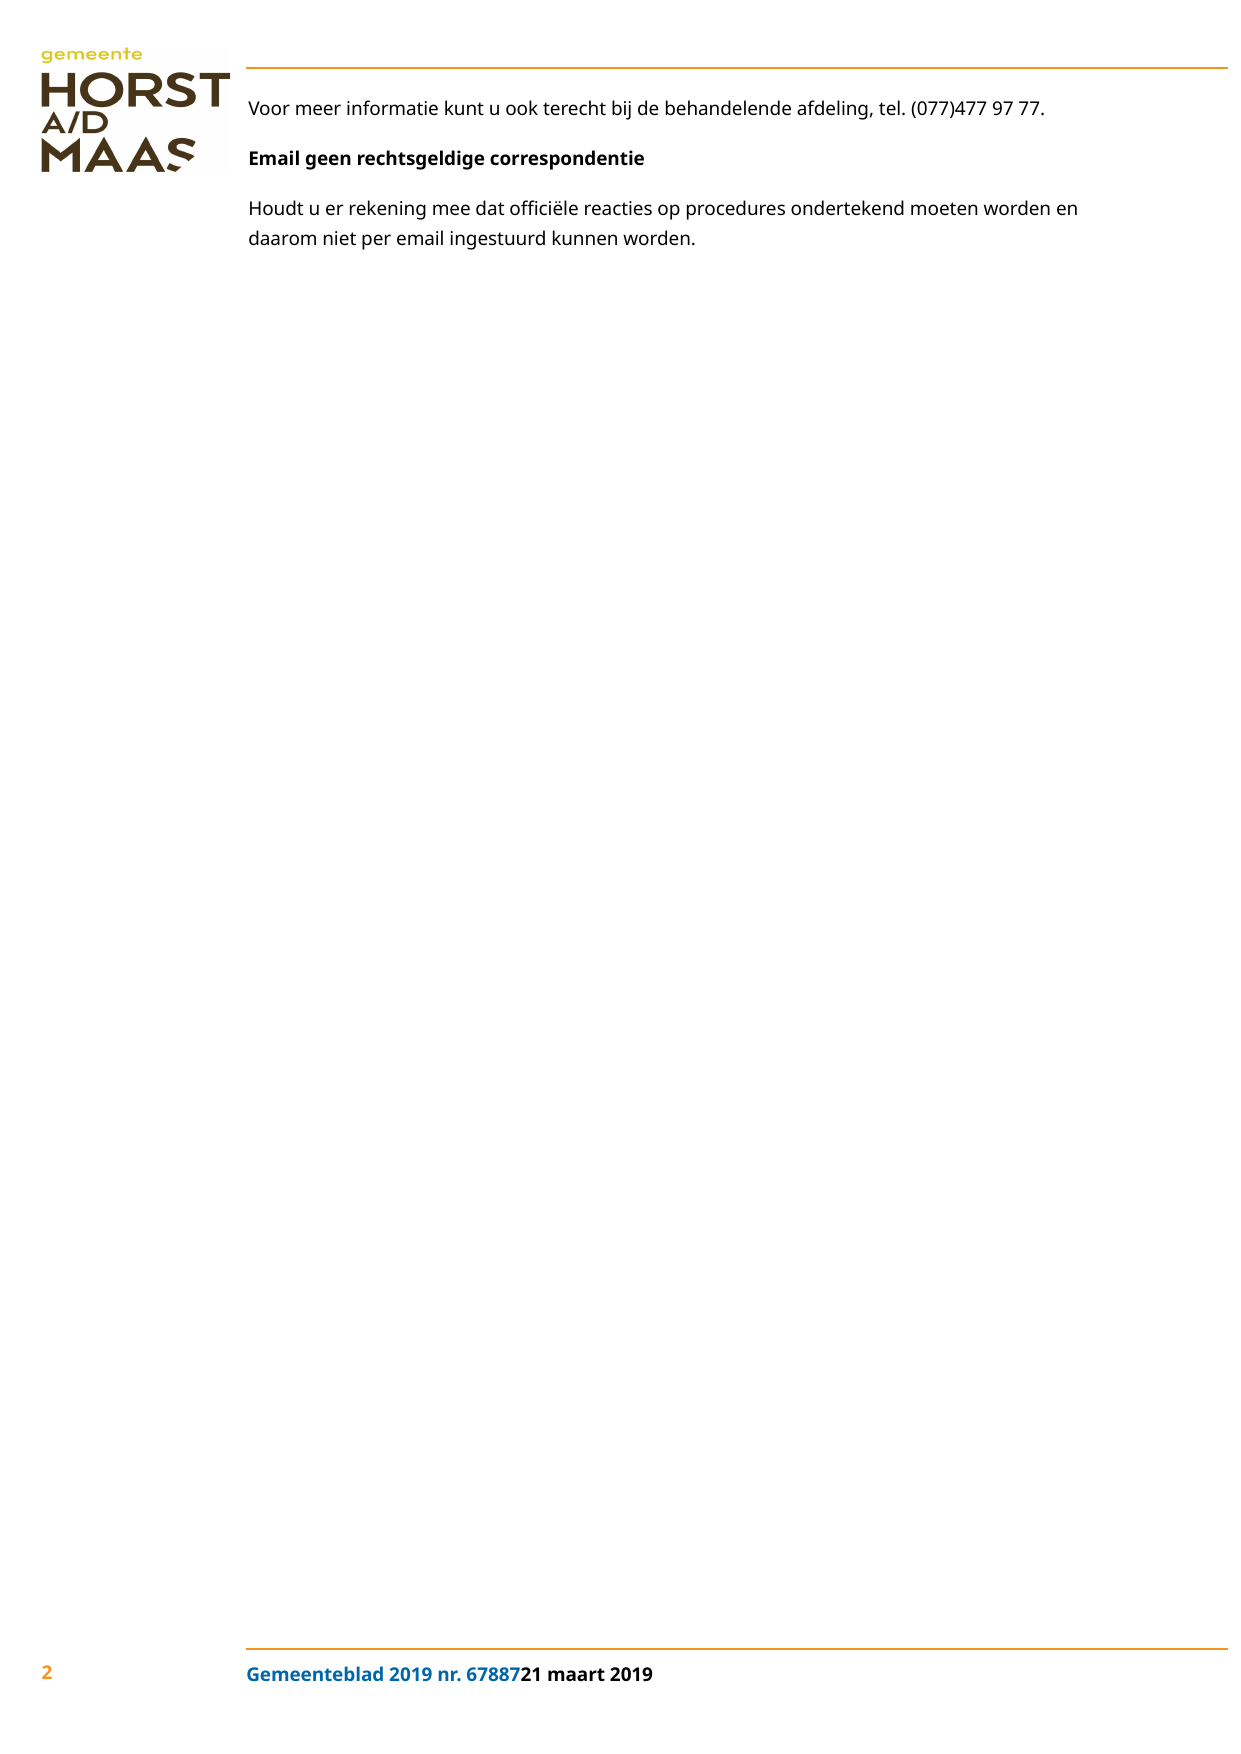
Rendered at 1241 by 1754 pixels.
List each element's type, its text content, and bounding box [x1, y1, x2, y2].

text Voor meer informatie kunt u ook terecht bij de behandelende afdeling, tel. (077)477 97 77. [248, 95, 1152, 121]
text Email geen rechtsgeldige correspondentie [248, 145, 1152, 171]
text Houdt u er rekening mee dat officiële reacties op procedures ondertekend moeten worden en daarom niet per email ingestuurd kunnen worden. [248, 196, 1152, 251]
picture [41, 47, 231, 172]
